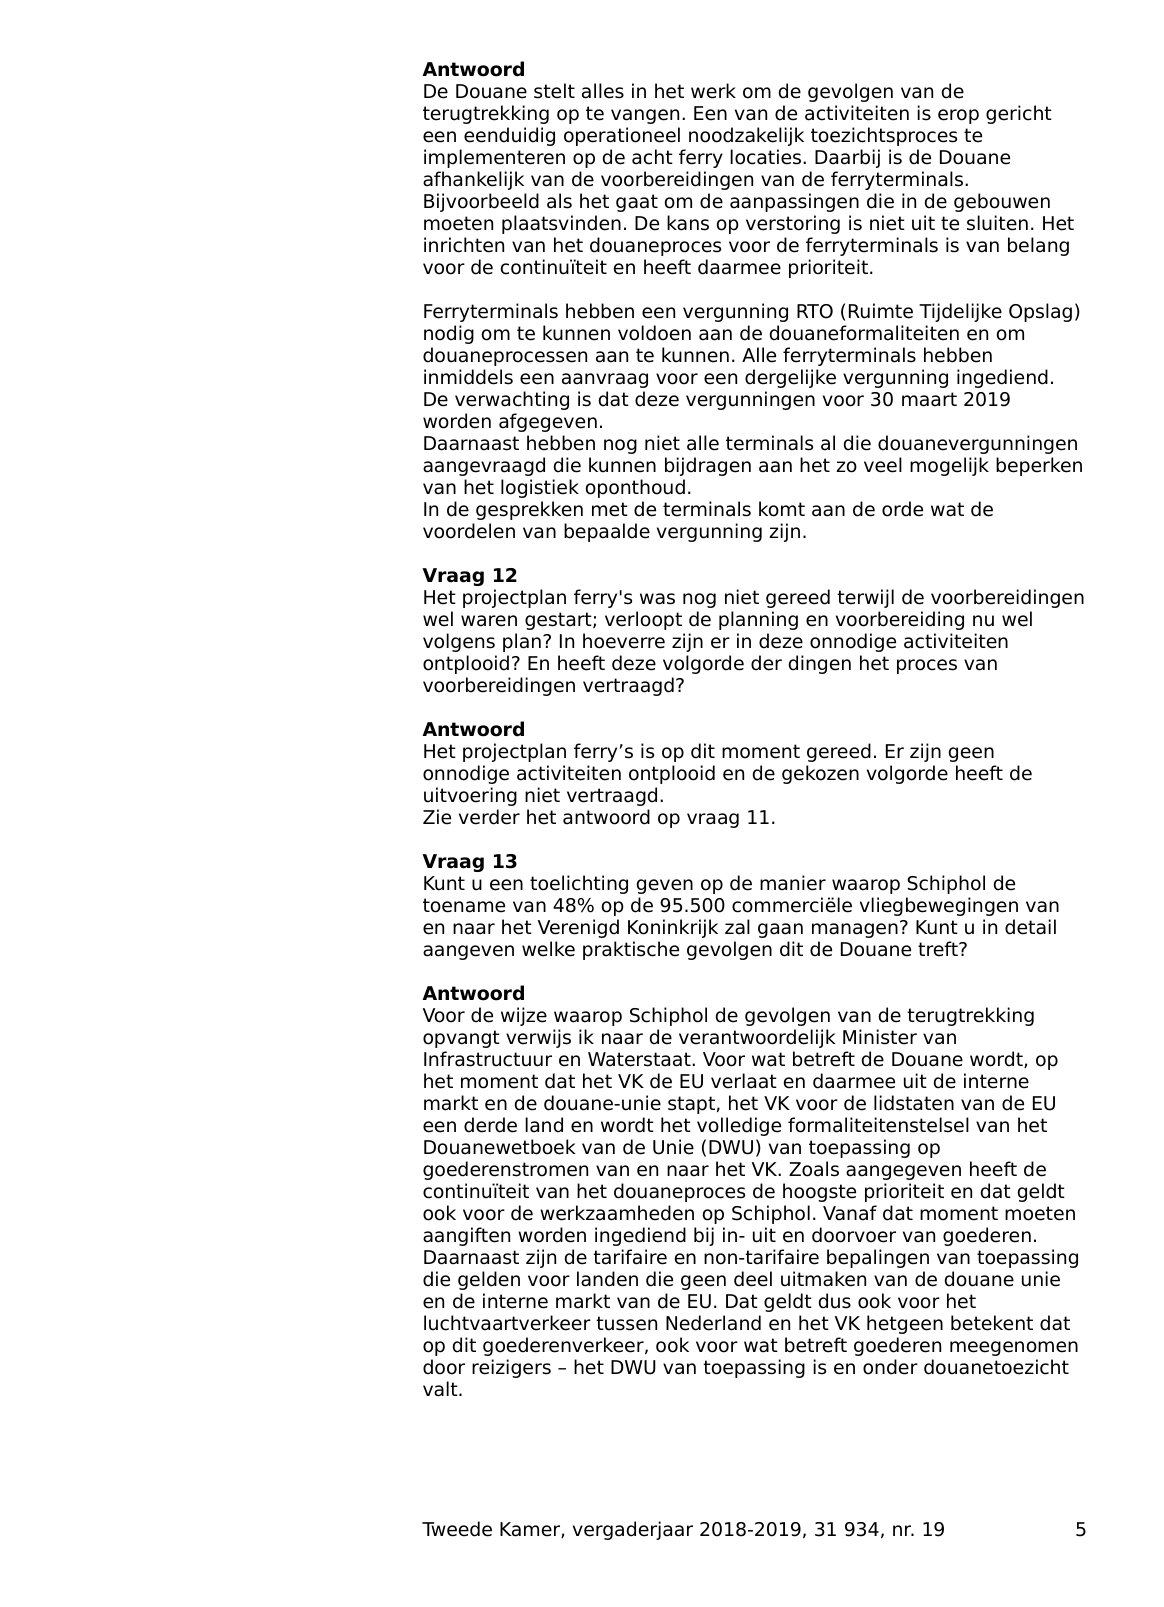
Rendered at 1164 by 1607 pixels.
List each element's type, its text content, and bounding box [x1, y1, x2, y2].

text Ferryterminals hebben een vergunning RTO (Ruimte Tijdelijke Opslag) nodig om te kunnen voldoen aan de douaneformaliteiten en om douaneprocessen aan te kunnen. Alle ferryterminals hebben inmiddels een aanvraag voor een dergelijke vergunning ingediend. De verwachting is dat deze vergunningen voor 30 maart 2019 worden afgegeven. [422, 301, 1087, 433]
text Voor de wijze waarop Schiphol de gevolgen van de terugtrekking opvangt verwijs ik naar de verantwoordelijk Minister van Infrastructuur en Waterstaat. Voor wat betreft de Douane wordt, op het moment dat het VK de EU verlaat en daarmee uit de interne markt en de douane-unie stapt, het VK voor de lidstaten van de EU een derde land en wordt het volledige formaliteitenstelsel van het Douanewetboek van de Unie (DWU) van toepassing op goederenstromen van en naar het VK. Zoals aangegeven heeft de continuïteit van het douaneproces de hoogste prioriteit en dat geldt ook voor de werkzaamheden op Schiphol. Vanaf dat moment moeten aangiften worden ingediend bij in- uit en doorvoer van goederen. Daarnaast zijn de tarifaire en non-tarifaire bepalingen van toepassing die gelden voor landen die geen deel uitmaken van de douane unie en de interne markt van de EU. Dat geldt dus ook voor het luchtvaartverkeer tussen Nederland en het VK hetgeen betekent dat op dit goederenverkeer, ook voor wat betreft goederen meegenomen door reizigers – het DWU van toepassing is en onder douanetoezicht valt. [422, 1005, 1087, 1401]
text De Douane stelt alles in het werk om de gevolgen van de terugtrekking op te vangen. Een van de activiteiten is erop gericht een eenduidig operationeel noodzakelijk toezichtsproces te implementeren op de acht ferry locaties. Daarbij is de Douane afhankelijk van de voorbereidingen van de ferryterminals. Bijvoorbeeld als het gaat om de aanpassingen die in de gebouwen moeten plaatsvinden. De kans op verstoring is niet uit te sluiten. Het inrichten van het douaneproces voor de ferryterminals is van belang voor de continuïteit en heeft daarmee prioriteit. [422, 81, 1087, 279]
text In de gesprekken met de terminals komt aan de orde wat de voordelen van bepaalde vergunning zijn. [422, 499, 1087, 543]
text Vraag 13 [422, 851, 1087, 873]
text Antwoord [422, 59, 1087, 81]
text Antwoord [422, 983, 1087, 1005]
text Zie verder het antwoord op vraag 11. [422, 807, 1087, 829]
text Het projectplan ferry’s is op dit moment gereed. Er zijn geen onnodige activiteiten ontplooid en de gekozen volgorde heeft de uitvoering niet vertraagd. [422, 741, 1087, 807]
text Antwoord [422, 719, 1087, 741]
text Het projectplan ferry's was nog niet gereed terwijl de voorbereidingen wel waren gestart; verloopt de planning en voorbereiding nu wel volgens plan? In hoeverre zijn er in deze onnodige activiteiten ontplooid? En heeft deze volgorde der dingen het proces van voorbereidingen vertraagd? [422, 587, 1087, 697]
text Vraag 12 [422, 565, 1087, 587]
text Daarnaast hebben nog niet alle terminals al die douanevergunningen aangevraagd die kunnen bijdragen aan het zo veel mogelijk beperken van het logistiek oponthoud. [422, 433, 1087, 499]
text Kunt u een toelichting geven op de manier waarop Schiphol de toename van 48% op de 95.500 commerciële vliegbewegingen van en naar het Verenigd Koninkrijk zal gaan managen? Kunt u in detail aangeven welke praktische gevolgen dit de Douane treft? [422, 873, 1087, 961]
